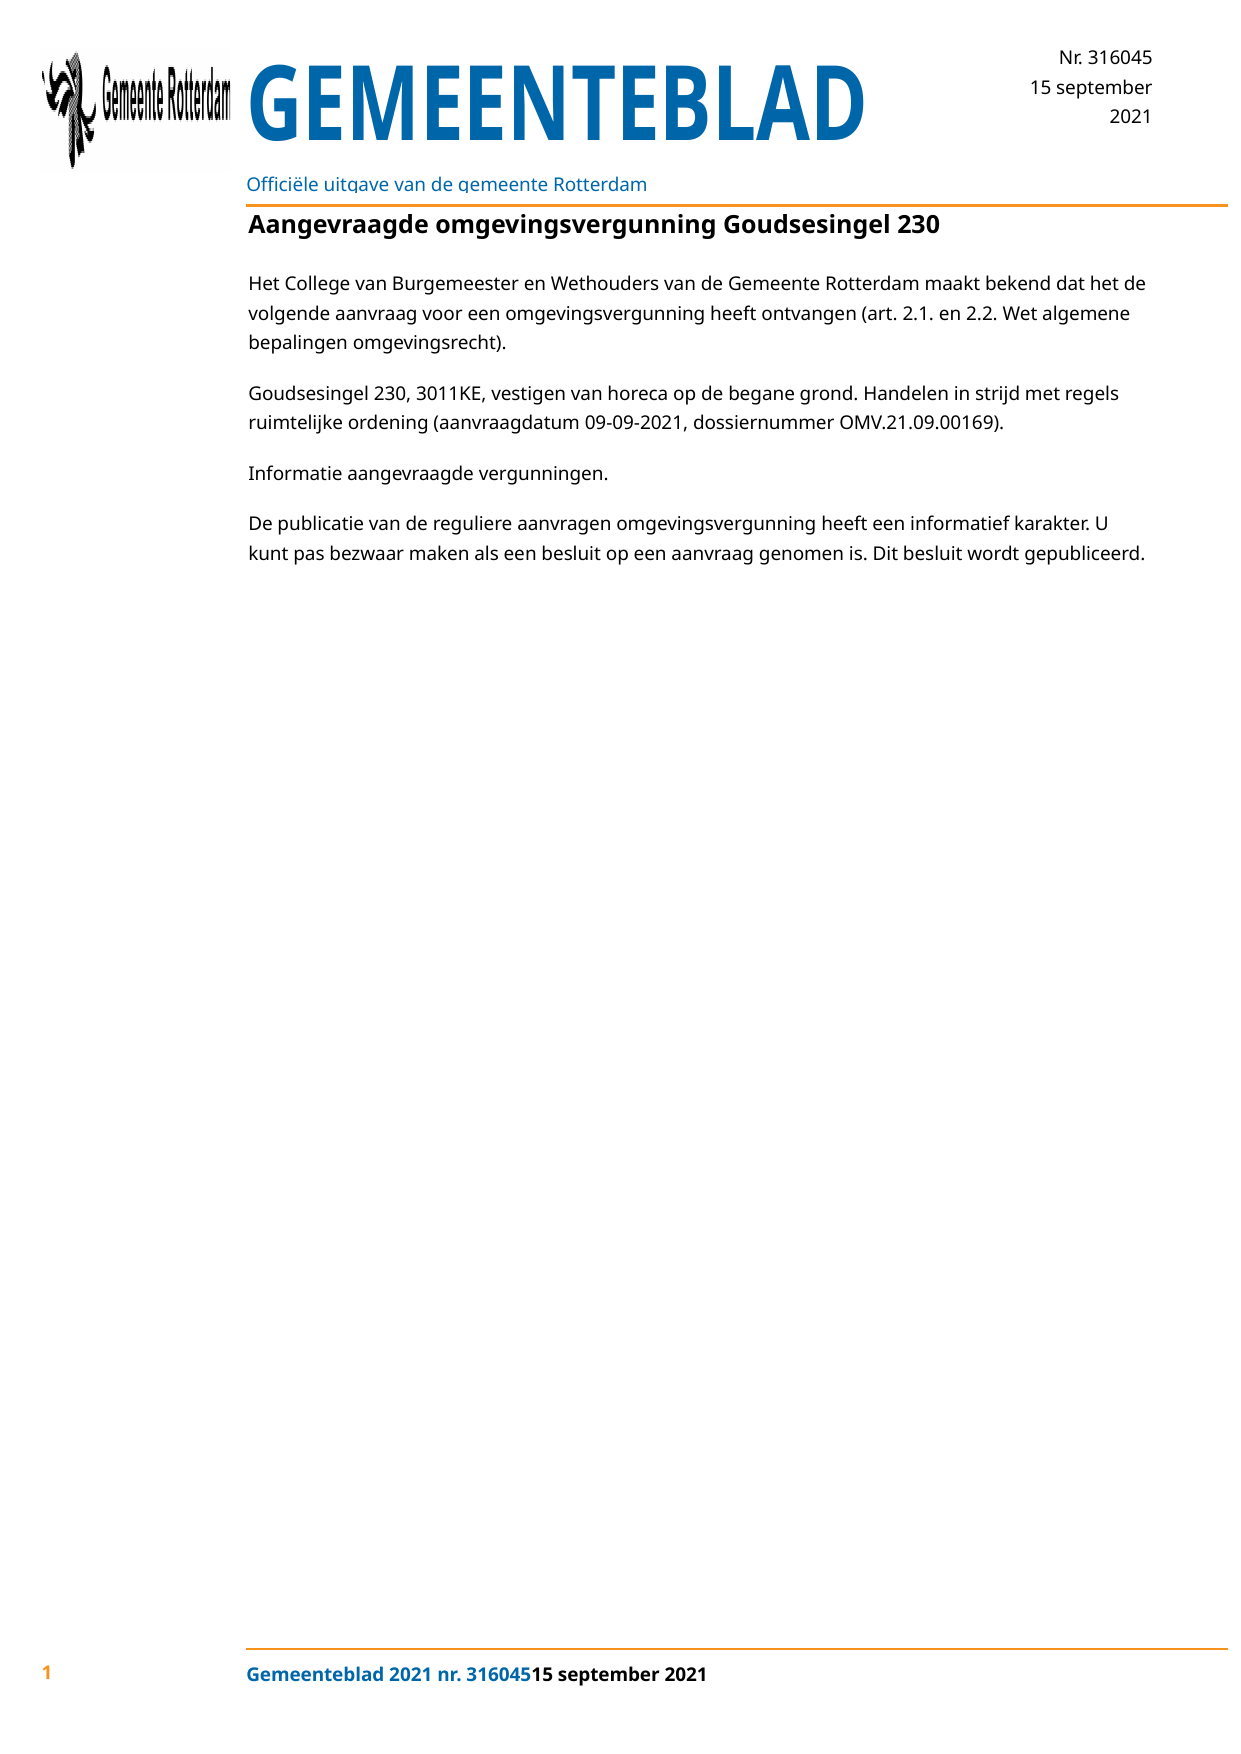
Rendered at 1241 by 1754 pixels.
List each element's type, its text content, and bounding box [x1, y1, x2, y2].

text De publicatie van de reguliere aanvragen omgevingsvergunning heeft een informatief karakter. U kunt pas bezwaar maken als een besluit op een aanvraag genomen is. Dit besluit wordt gepubliceerd. [248, 510, 1152, 566]
text Informatie aangevraagde vergunningen. [248, 460, 1152, 486]
text Het College van Burgemeester en Wethouders van de Gemeente Rotterdam maakt bekend dat het de volgende aanvraag voor een omgevingsvergunning heeft ontvangen (art. 2.1. en 2.2. Wet algemene bepalingen omgevingsrecht). [248, 270, 1152, 355]
text Goudsesingel 230, 3011KE, vestigen van horeca op de begane grond. Handelen in strijd met regels ruimtelijke ordening (aanvraagdatum 09-09-2021, dossiernummer OMV.21.09.00169). [248, 380, 1152, 435]
text Aangevraagde omgevingsvergunning Goudsesingel 230 [248, 207, 1152, 241]
picture [41, 47, 231, 172]
